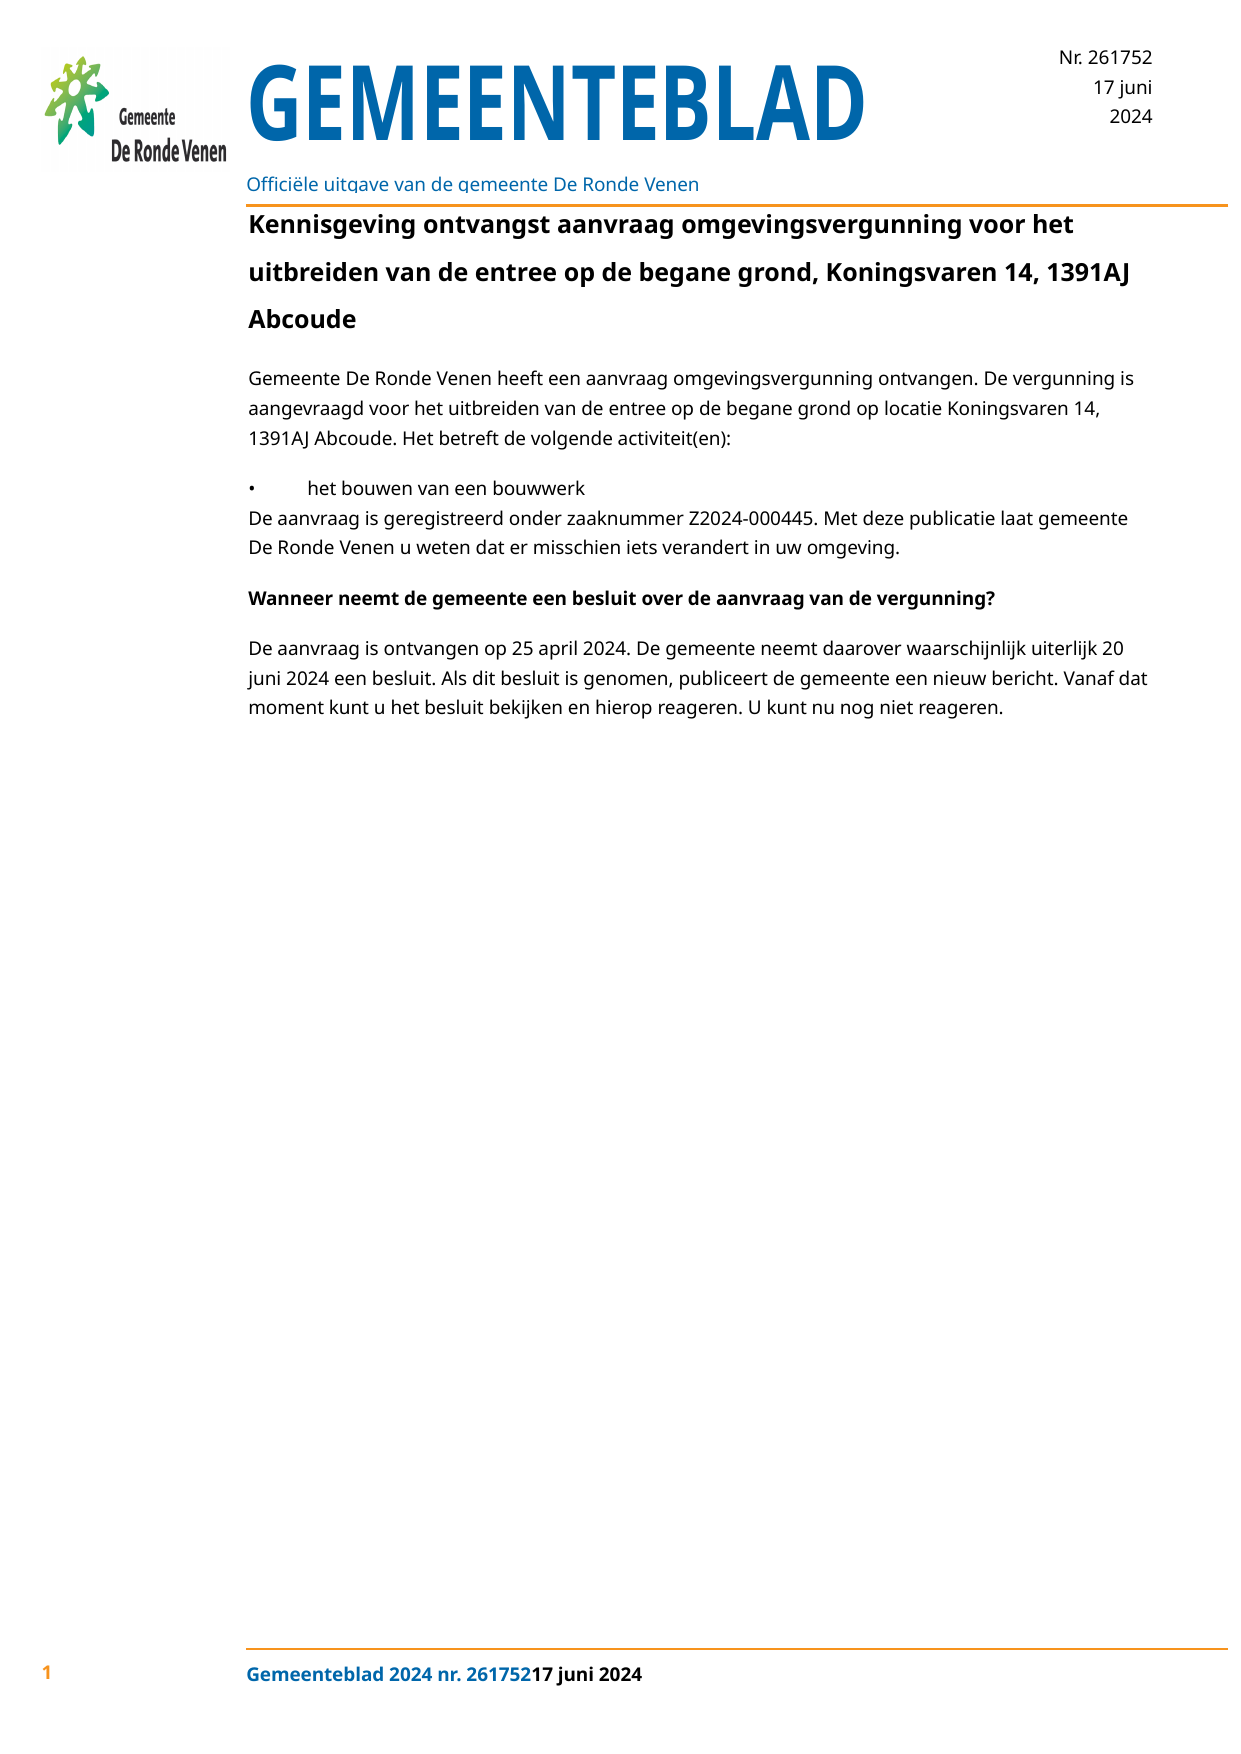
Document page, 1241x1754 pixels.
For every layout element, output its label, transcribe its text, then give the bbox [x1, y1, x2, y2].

text De aanvraag is ontvangen op 25 april 2024. De gemeente neemt daarover waarschijnlijk uiterlijk 20 juni 2024 een besluit. Als dit besluit is genomen, publiceert de gemeente een nieuw bericht. Vanaf dat moment kunt u het besluit bekijken en hierop reageren. U kunt nu nog niet reageren. [248, 635, 1152, 720]
list het bouwen van een bouwwerk [248, 475, 1152, 501]
picture [41, 47, 231, 172]
text Gemeente De Ronde Venen heeft een aanvraag omgevingsvergunning ontvangen. De vergunning is aangevraagd voor het uitbreiden van de entree op de begane grond op locatie Koningsvaren 14, 1391AJ Abcoude. Het betreft de volgende activiteit(en): [248, 366, 1152, 450]
text Wanneer neemt de gemeente een besluit over de aanvraag van de vergunning? [248, 585, 1152, 610]
text Kennisgeving ontvangst aanvraag omgevingsvergunning voor het uitbreiden van de entree op de begane grond, Koningsvaren 14, 1391AJ Abcoude [248, 207, 1152, 336]
text De aanvraag is geregistreerd onder zaaknummer Z2024-000445. Met deze publicatie laat gemeente De Ronde Venen u weten dat er misschien iets verandert in uw omgeving. [248, 505, 1152, 560]
